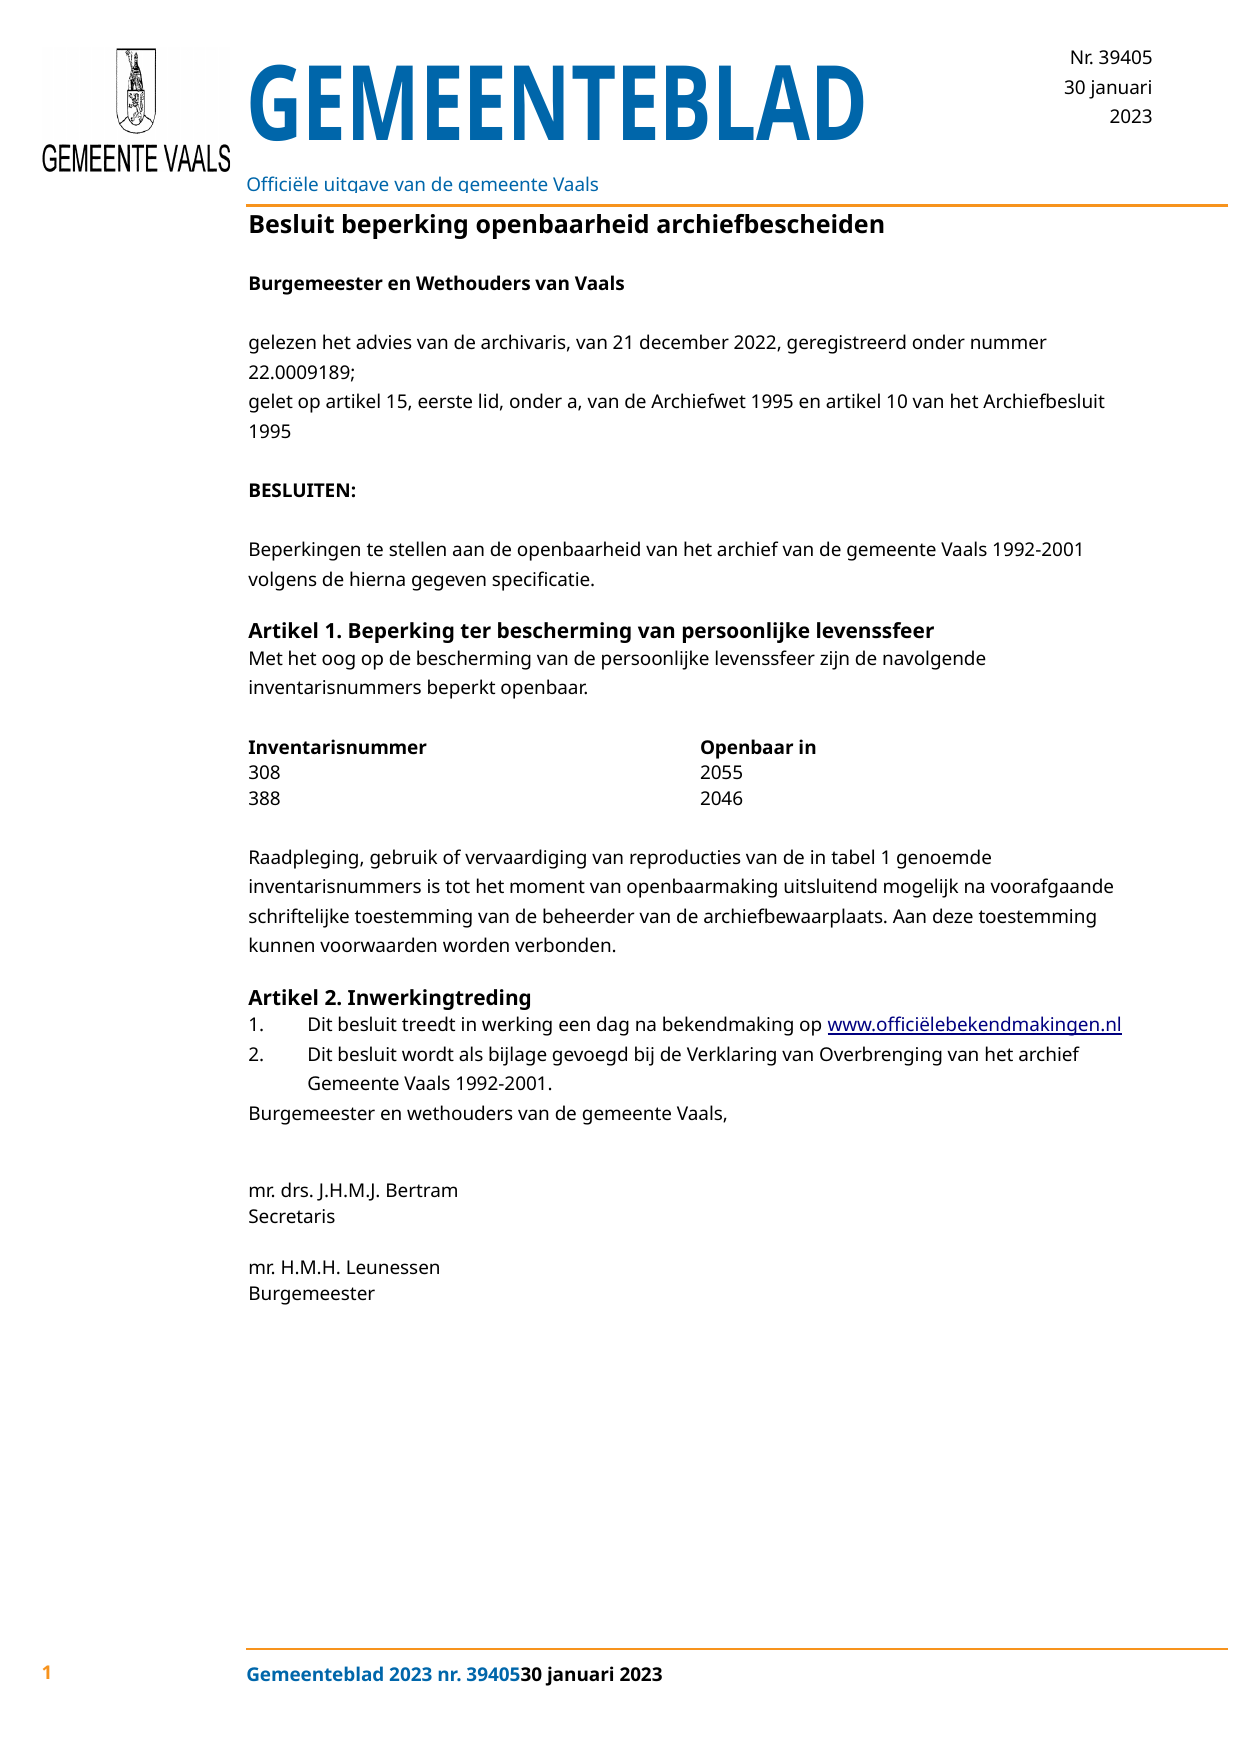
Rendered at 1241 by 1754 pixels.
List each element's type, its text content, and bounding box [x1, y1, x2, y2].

text gelet op artikel 15, eerste lid, onder a, van de Archiefwet 1995 en artikel 10 van het Archiefbesluit 1995 [248, 389, 1152, 444]
table_header Openbaar in [700, 734, 1152, 759]
list Dit besluit treedt in werking een dag na bekendmaking op www.officiëlebekendmakingen.nl [248, 1011, 1152, 1037]
table_cell 2055 [700, 760, 1152, 785]
text Beperkingen te stellen aan de openbaarheid van het archief van de gemeente Vaals 1992-2001 volgens de hierna gegeven specificatie. [248, 537, 1152, 592]
picture [41, 47, 231, 172]
table_cell 308 [248, 760, 700, 785]
text mr. H.M.H. Leunessen [248, 1254, 1152, 1280]
table_cell 388 [248, 785, 700, 811]
text Burgemeester en Wethouders van Vaals [248, 270, 1152, 296]
text Burgemeester en wethouders van de gemeente Vaals, [248, 1100, 1152, 1126]
table_header Inventarisnummer [248, 734, 700, 759]
text Met het oog op de bescherming van de persoonlijke levenssfeer zijn de navolgende inventarisnummers beperkt openbaar. [248, 645, 1152, 700]
text Raadpleging, gebruik of vervaardiging van reproducties van de in tabel 1 genoemde inventarisnummers is tot het moment van openbaarmaking uitsluitend mogelijk na voorafgaande schriftelijke toestemming van de beheerder van de archiefbewaarplaats. Aan deze toestemming kunnen voorwaarden worden verbonden. [248, 844, 1152, 958]
list Dit besluit wordt als bijlage gevoegd bij de Verklaring van Overbrenging van het archief Gemeente Vaals 1992-2001. [248, 1041, 1152, 1096]
text mr. drs. J.H.M.J. Bertram [248, 1177, 1152, 1203]
text Artikel 1. Beperking ter bescherming van persoonlijke levenssfeer [248, 617, 1152, 645]
text Artikel 2. Inwerkingtreding [248, 983, 1152, 1011]
text BESLUITEN: [248, 477, 1152, 503]
table_cell 2046 [700, 785, 1152, 811]
text gelezen het advies van de archivaris, van 21 december 2022, geregistreerd onder nummer 22.0009189; [248, 329, 1152, 385]
text Secretaris [248, 1203, 1152, 1229]
text Burgemeester [248, 1280, 1152, 1306]
text Besluit beperking openbaarheid archiefbescheiden [248, 207, 1152, 241]
